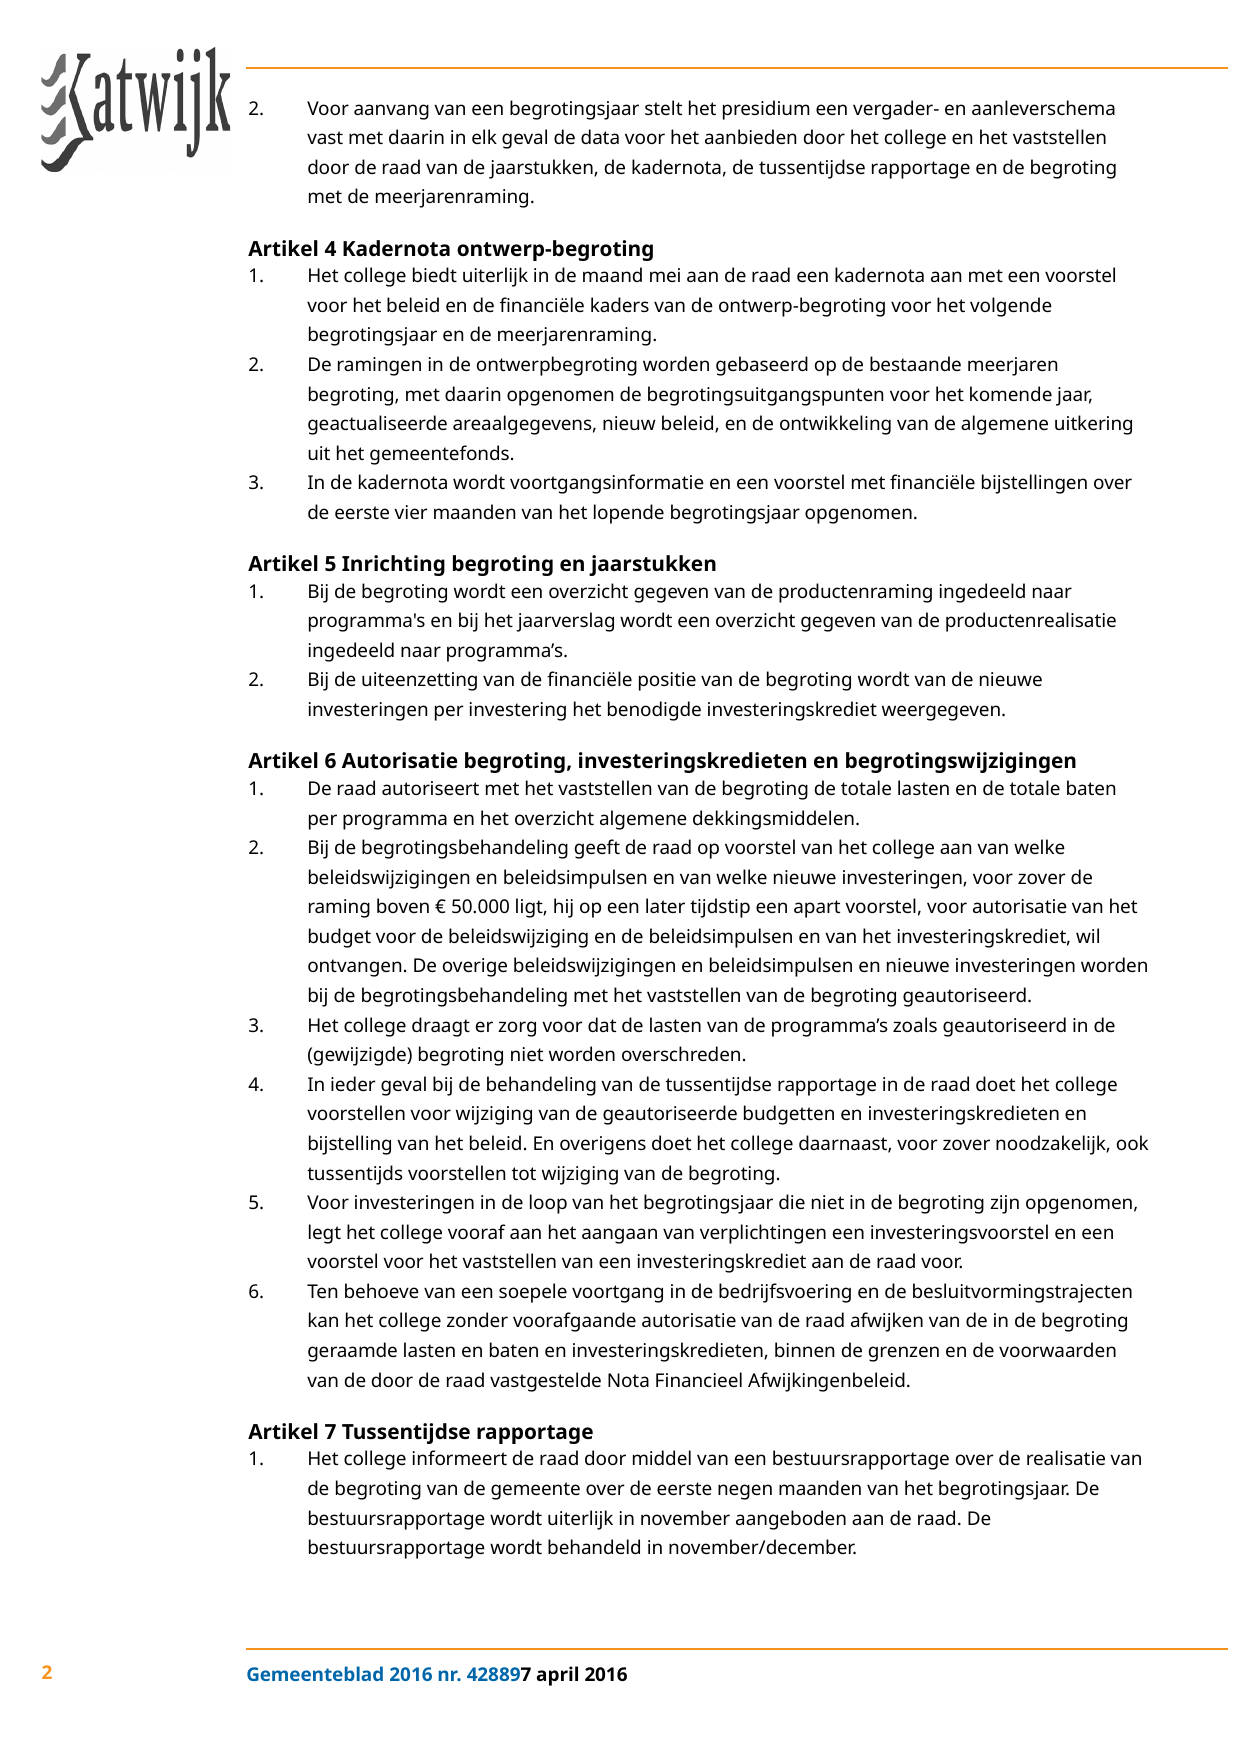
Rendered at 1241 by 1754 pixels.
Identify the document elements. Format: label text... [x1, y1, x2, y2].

list Het college informeert de raad door middel van een bestuursrapportage over de realisatie van de begroting van de gemeente over de eerste negen maanden van het begrotingsjaar. De bestuursrapportage wordt uiterlijk in november aangeboden aan de raad. De bestuursrapportage wordt behandeld in november/december. [248, 1446, 1152, 1560]
list Bij de begrotingsbehandeling geeft de raad op voorstel van het college aan van welke beleidswijzigingen en beleidsimpulsen en van welke nieuwe investeringen, voor zover de raming boven € 50.000 ligt, hij op een later tijdstip een apart voorstel, voor autorisatie van het budget voor de beleidswijziging en de beleidsimpulsen en van het investeringskrediet, wil ontvangen. De overige beleidswijzigingen en beleidsimpulsen en nieuwe investeringen worden bij de begrotingsbehandeling met het vaststellen van de begroting geautoriseerd. [248, 834, 1152, 1008]
list In de kadernota wordt voortgangsinformatie en een voorstel met financiële bijstellingen over de eerste vier maanden van het lopende begrotingsjaar opgenomen. [248, 469, 1152, 525]
list Bij de begroting wordt een overzicht gegeven van de productenraming ingedeeld naar programma's en bij het jaarverslag wordt een overzicht gegeven van de productenrealisatie ingedeeld naar programma’s. [248, 578, 1152, 663]
text Artikel 5 Inrichting begroting en jaarstukken [248, 549, 1152, 578]
text Artikel 4 Kadernota ontwerp-begroting [248, 234, 1152, 262]
list Voor aanvang van een begrotingsjaar stelt het presidium een vergader- en aanleverschema vast met daarin in elk geval de data voor het aanbieden door het college en het vaststellen door de raad van de jaarstukken, de kadernota, de tussentijdse rapportage en de begroting met de meerjarenraming. [248, 95, 1152, 209]
list Bij de uiteenzetting van de financiële positie van de begroting wordt van de nieuwe investeringen per investering het benodigde investeringskrediet weergegeven. [248, 667, 1152, 722]
text Artikel 7 Tussentijdse rapportage [248, 1417, 1152, 1446]
list De raad autoriseert met het vaststellen van de begroting de totale lasten en de totale baten per programma en het overzicht algemene dekkingsmiddelen. [248, 775, 1152, 830]
list Het college biedt uiterlijk in de maand mei aan de raad een kadernota aan met een voorstel voor het beleid en de financiële kaders van de ontwerp-begroting voor het volgende begrotingsjaar en de meerjarenraming. [248, 262, 1152, 347]
text Artikel 6 Autorisatie begroting, investeringskredieten en begrotingswijzigingen [248, 747, 1152, 775]
list De ramingen in de ontwerpbegroting worden gebaseerd op de bestaande meerjaren begroting, met daarin opgenomen de begrotingsuitgangspunten voor het komende jaar, geactualiseerde areaalgegevens, nieuw beleid, en de ontwikkeling van de algemene uitkering uit het gemeentefonds. [248, 351, 1152, 466]
list Voor investeringen in de loop van het begrotingsjaar die niet in de begroting zijn opgenomen, legt het college vooraf aan het aangaan van verplichtingen een investeringsvoorstel en een voorstel voor het vaststellen van een investeringskrediet aan de raad voor. [248, 1189, 1152, 1274]
picture [41, 47, 231, 172]
list Het college draagt er zorg voor dat de lasten van de programma’s zoals geautoriseerd in de (gewijzigde) begroting niet worden overschreden. [248, 1012, 1152, 1067]
list In ieder geval bij de behandeling van de tussentijdse rapportage in de raad doet het college voorstellen voor wijziging van de geautoriseerde budgetten en investeringskredieten en bijstelling van het beleid. En overigens doet het college daarnaast, voor zover noodzakelijk, ook tussentijds voorstellen tot wijziging van de begroting. [248, 1071, 1152, 1185]
list Ten behoeve van een soepele voortgang in de bedrijfsvoering en de besluitvormingstrajecten kan het college zonder voorafgaande autorisatie van de raad afwijken van de in de begroting geraamde lasten en baten en investeringskredieten, binnen de grenzen en de voorwaarden van de door de raad vastgestelde Nota Financieel Afwijkingenbeleid. [248, 1278, 1152, 1392]
